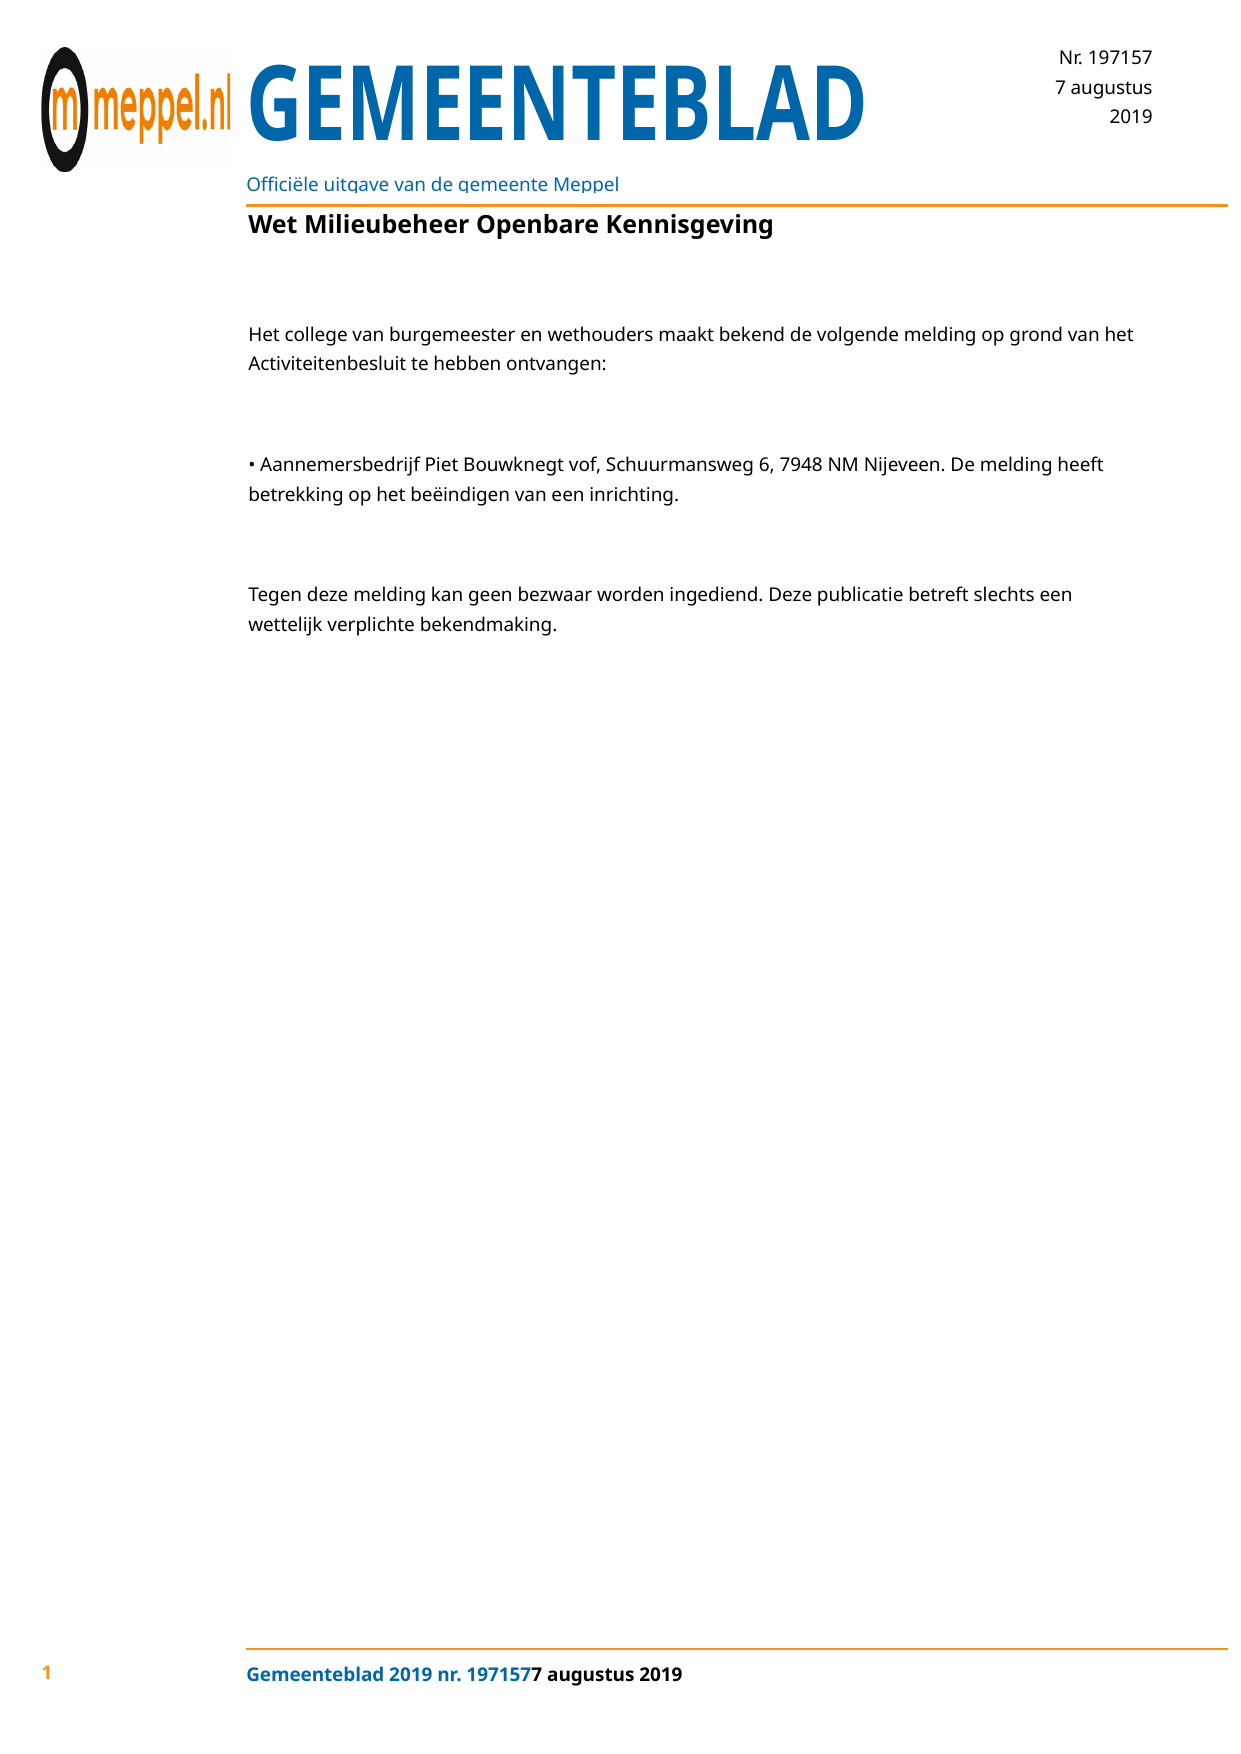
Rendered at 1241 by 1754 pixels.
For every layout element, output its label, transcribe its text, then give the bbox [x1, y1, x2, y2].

text • Aannemersbedrijf Piet Bouwknegt vof, Schuurmansweg 6, 7948 NM Nijeveen. De melding heeft betrekking op het beëindigen van een inrichting. [248, 451, 1152, 506]
text Tegen deze melding kan geen bezwaar worden ingediend. Deze publicatie betreft slechts een wettelijk verplichte bekendmaking. [248, 582, 1152, 637]
picture [41, 47, 231, 172]
text Het college van burgemeester en wethouders maakt bekend de volgende melding op grond van het Activiteitenbesluit te hebben ontvangen: [248, 321, 1152, 376]
text Wet Milieubeheer Openbare Kennisgeving [248, 207, 1152, 241]
